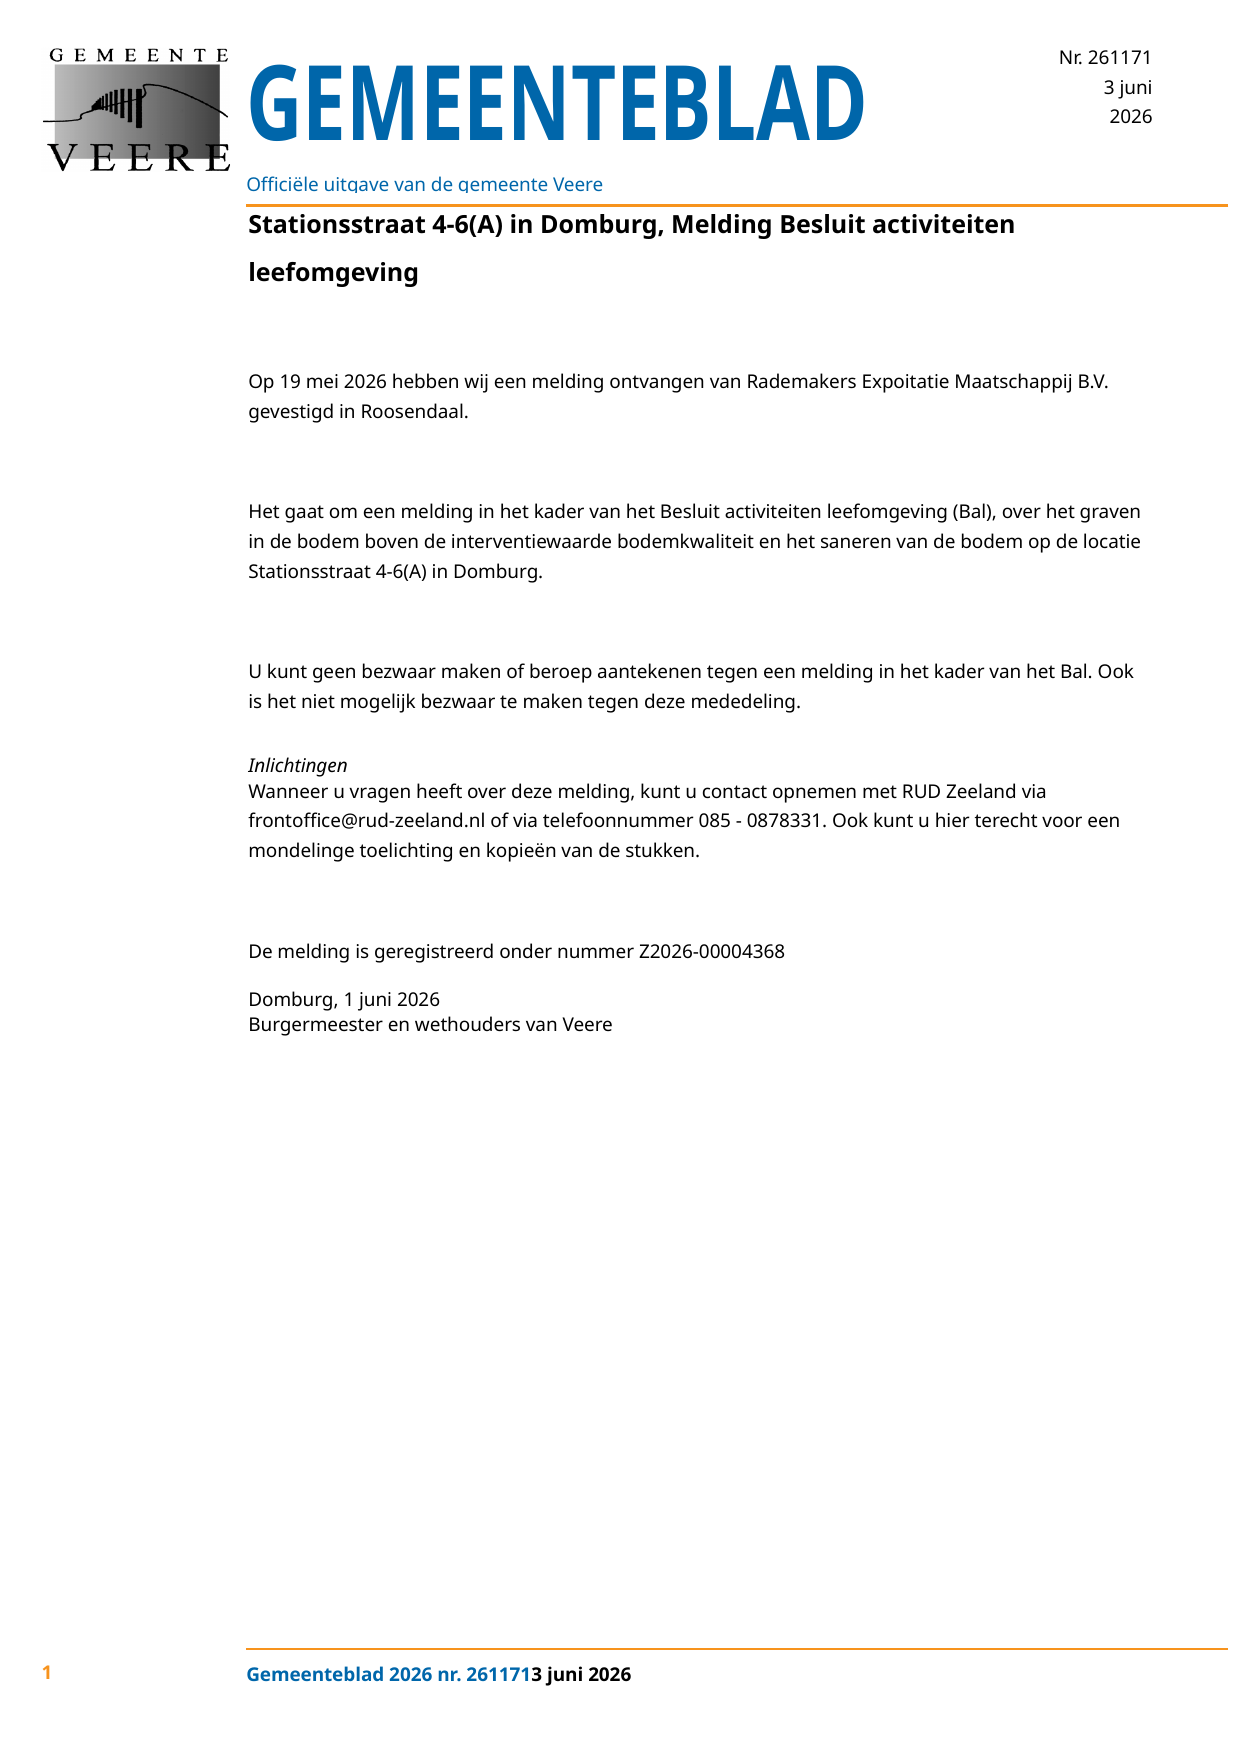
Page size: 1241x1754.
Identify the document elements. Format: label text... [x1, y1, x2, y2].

text De melding is geregistreerd onder nummer Z2026-00004368 [248, 938, 1152, 964]
text Wanneer u vragen heeft over deze melding, kunt u contact opnemen met RUD Zeeland via frontoffice@rud-zeeland.nl of via telefoonnummer 085 - 0878331. Ook kunt u hier terecht voor een mondelinge toelichting en kopieën van de stukken. [248, 778, 1152, 863]
text Op 19 mei 2026 hebben wij een melding ontvangen van Rademakers Expoitatie Maatschappij B.V. gevestigd in Roosendaal. [248, 368, 1152, 424]
text Burgermeester en wethouders van Veere [248, 1012, 1152, 1037]
text Domburg, 1 juni 2026 [248, 986, 1152, 1012]
picture [41, 47, 231, 172]
text Het gaat om een melding in het kader van het Besluit activiteiten leefomgeving (Bal), over het graven in de bodem boven de interventiewaarde bodemkwaliteit en het saneren van de bodem op de locatie Stationsstraat 4-6(A) in Domburg. [248, 499, 1152, 584]
text U kunt geen bezwaar maken of beroep aantekenen tegen een melding in het kader van het Bal. Ook is het niet mogelijk bezwaar te maken tegen deze mededeling. [248, 659, 1152, 714]
text Stationsstraat 4-6(A) in Domburg, Melding Besluit activiteiten leefomgeving [248, 207, 1152, 288]
text Inlichtingen [248, 752, 1152, 778]
